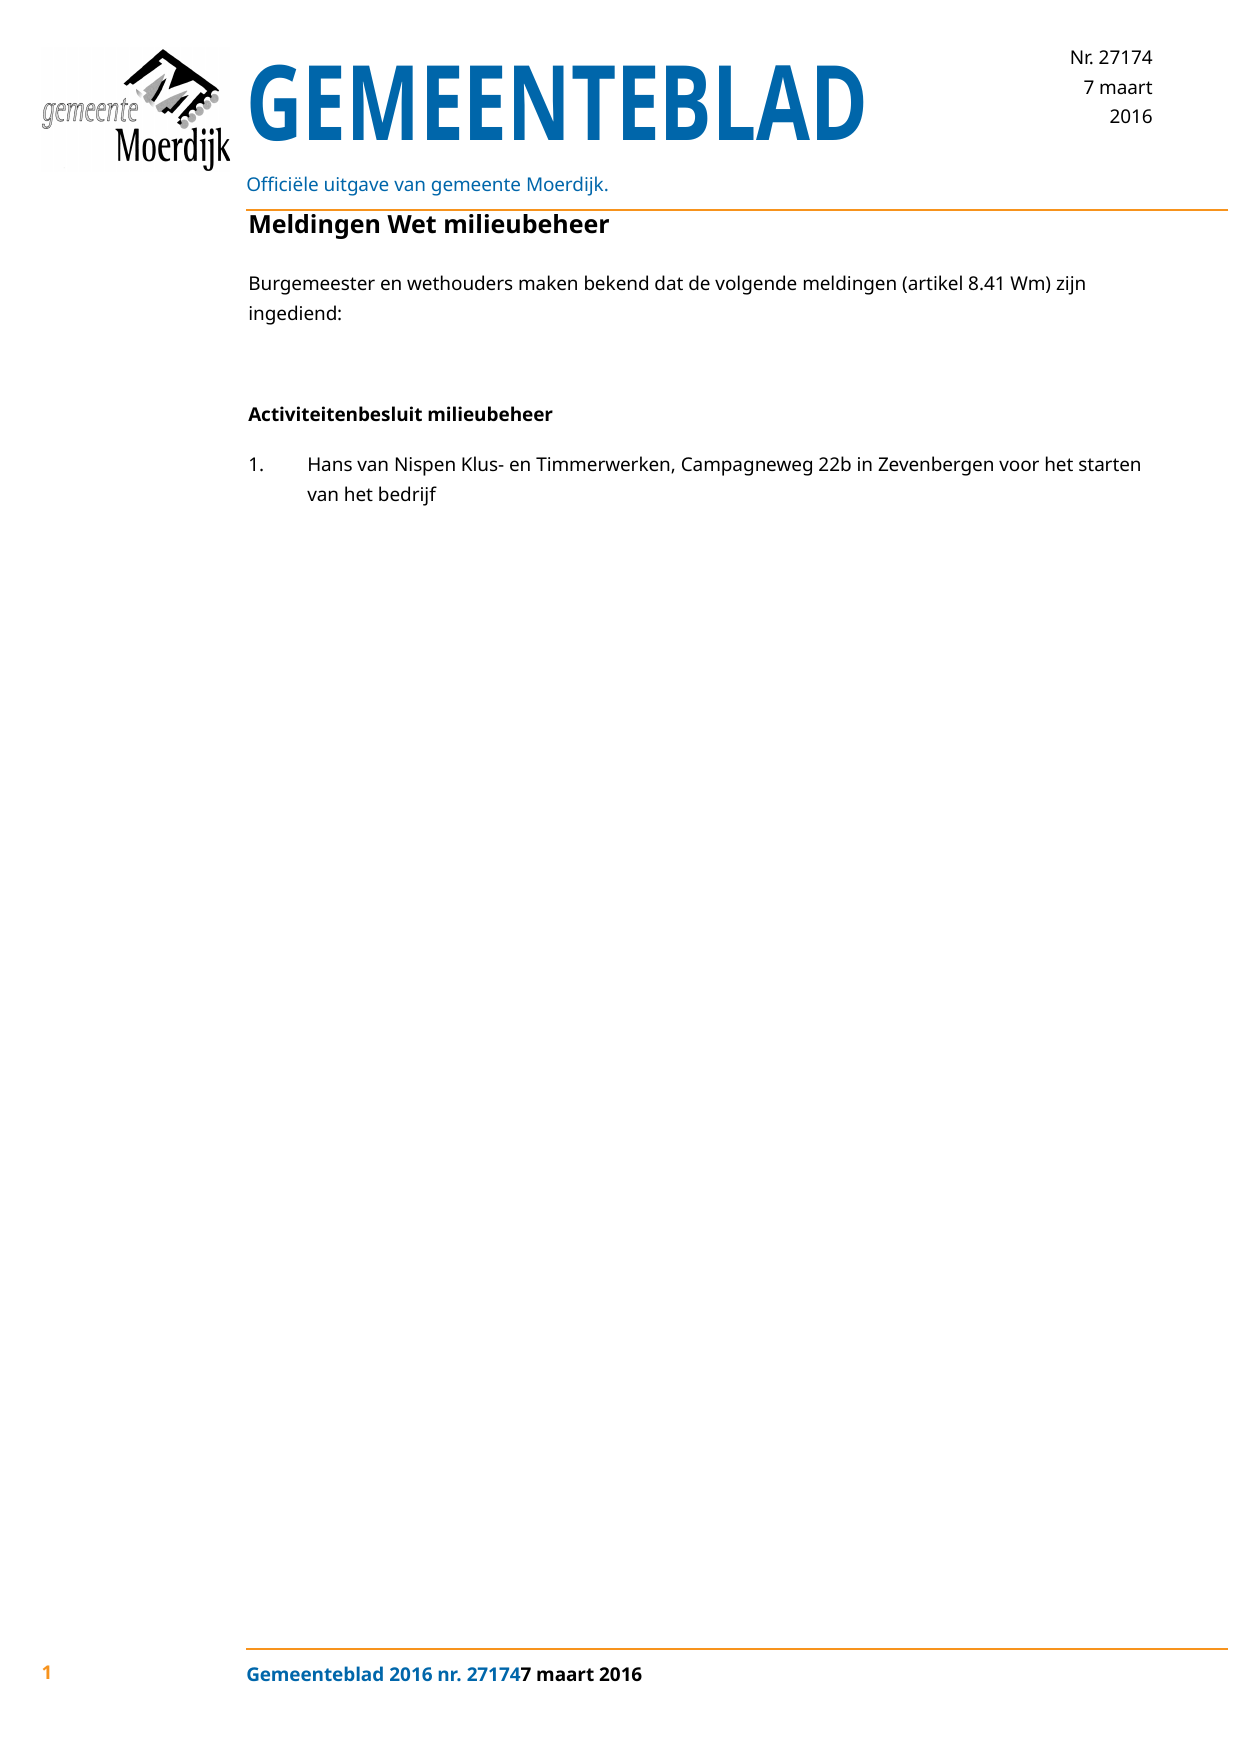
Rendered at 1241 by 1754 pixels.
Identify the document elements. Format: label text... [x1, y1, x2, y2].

text Meldingen Wet milieubeheer [248, 211, 1152, 241]
picture [41, 47, 231, 172]
text Burgemeester en wethouders maken bekend dat de volgende meldingen (artikel 8.41 Wm) zijn ingediend: [248, 270, 1152, 326]
list Hans van Nispen Klus- en Timmerwerken, Campagneweg 22b in Zevenbergen voor het starten van het bedrijf [248, 451, 1152, 506]
text Activiteitenbesluit milieubeheer [248, 401, 1152, 426]
